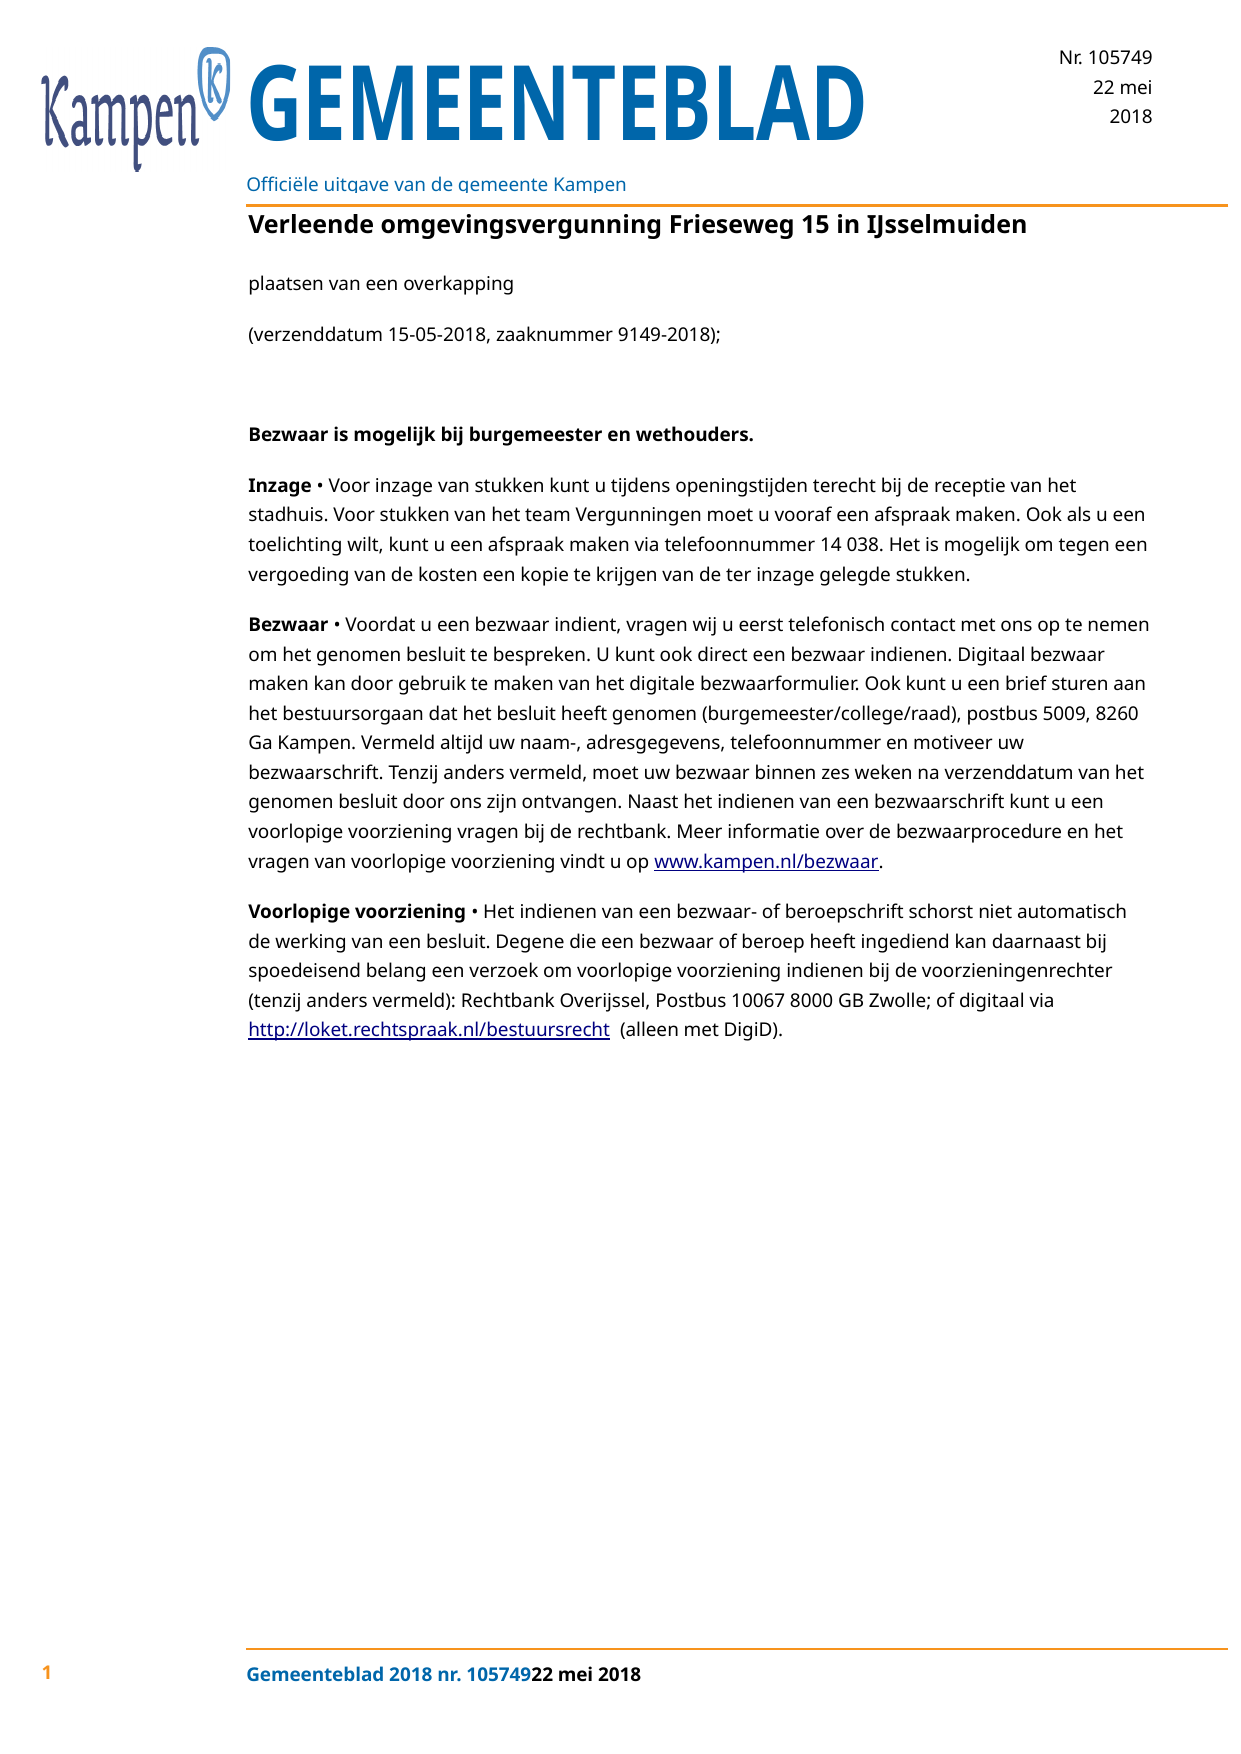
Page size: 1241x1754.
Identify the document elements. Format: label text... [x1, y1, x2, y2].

text (verzenddatum 15-05-2018, zaaknummer 9149-2018); [248, 321, 1152, 346]
text Bezwaar • Voordat u een bezwaar indient, vragen wij u eerst telefonisch contact met ons op te nemen om het genomen besluit te bespreken. U kunt ook direct een bezwaar indienen. Digitaal bezwaar maken kan door gebruik te maken van het digitale bezwaarformulier. Ook kunt u een brief sturen aan het bestuursorgaan dat het besluit heeft genomen (burgemeester/college/raad), postbus 5009, 8260 Ga Kampen. Vermeld altijd uw naam-, adresgegevens, telefoonnummer en motiveer uw bezwaarschrift. Tenzij anders vermeld, moet uw bezwaar binnen zes weken na verzenddatum van het genomen besluit door ons zijn ontvangen. Naast het indienen van een bezwaarschrift kunt u een voorlopige voorziening vragen bij de rechtbank. Meer informatie over de bezwaarprocedure en het vragen van voorlopige voorziening vindt u op www.kampen.nl/bezwaar. [248, 611, 1152, 873]
text Verleende omgevingsvergunning Frieseweg 15 in IJsselmuiden [248, 207, 1152, 241]
text Inzage • Voor inzage van stukken kunt u tijdens openingstijden terecht bij de receptie van het stadhuis. Voor stukken van het team Vergunningen moet u vooraf een afspraak maken. Ook als u een toelichting wilt, kunt u een afspraak maken via telefoonnummer 14 038. Het is mogelijk om tegen een vergoeding van de kosten een kopie te krijgen van de ter inzage gelegde stukken. [248, 472, 1152, 586]
picture [41, 47, 231, 172]
text plaatsen van een overkapping [248, 270, 1152, 296]
text Bezwaar is mogelijk bij burgemeester en wethouders. [248, 422, 1152, 447]
text Voorlopige voorziening • Het indienen van een bezwaar- of beroepschrift schorst niet automatisch de werking van een besluit. Degene die een bezwaar of beroep heeft ingediend kan daarnaast bij spoedeisend belang een verzoek om voorlopige voorziening indienen bij de voorzieningenrechter (tenzij anders vermeld): Rechtbank Overijssel, Postbus 10067 8000 GB Zwolle; of digitaal via http://loket.rechtspraak.nl/bestuursrecht (alleen met DigiD). [248, 898, 1152, 1042]
